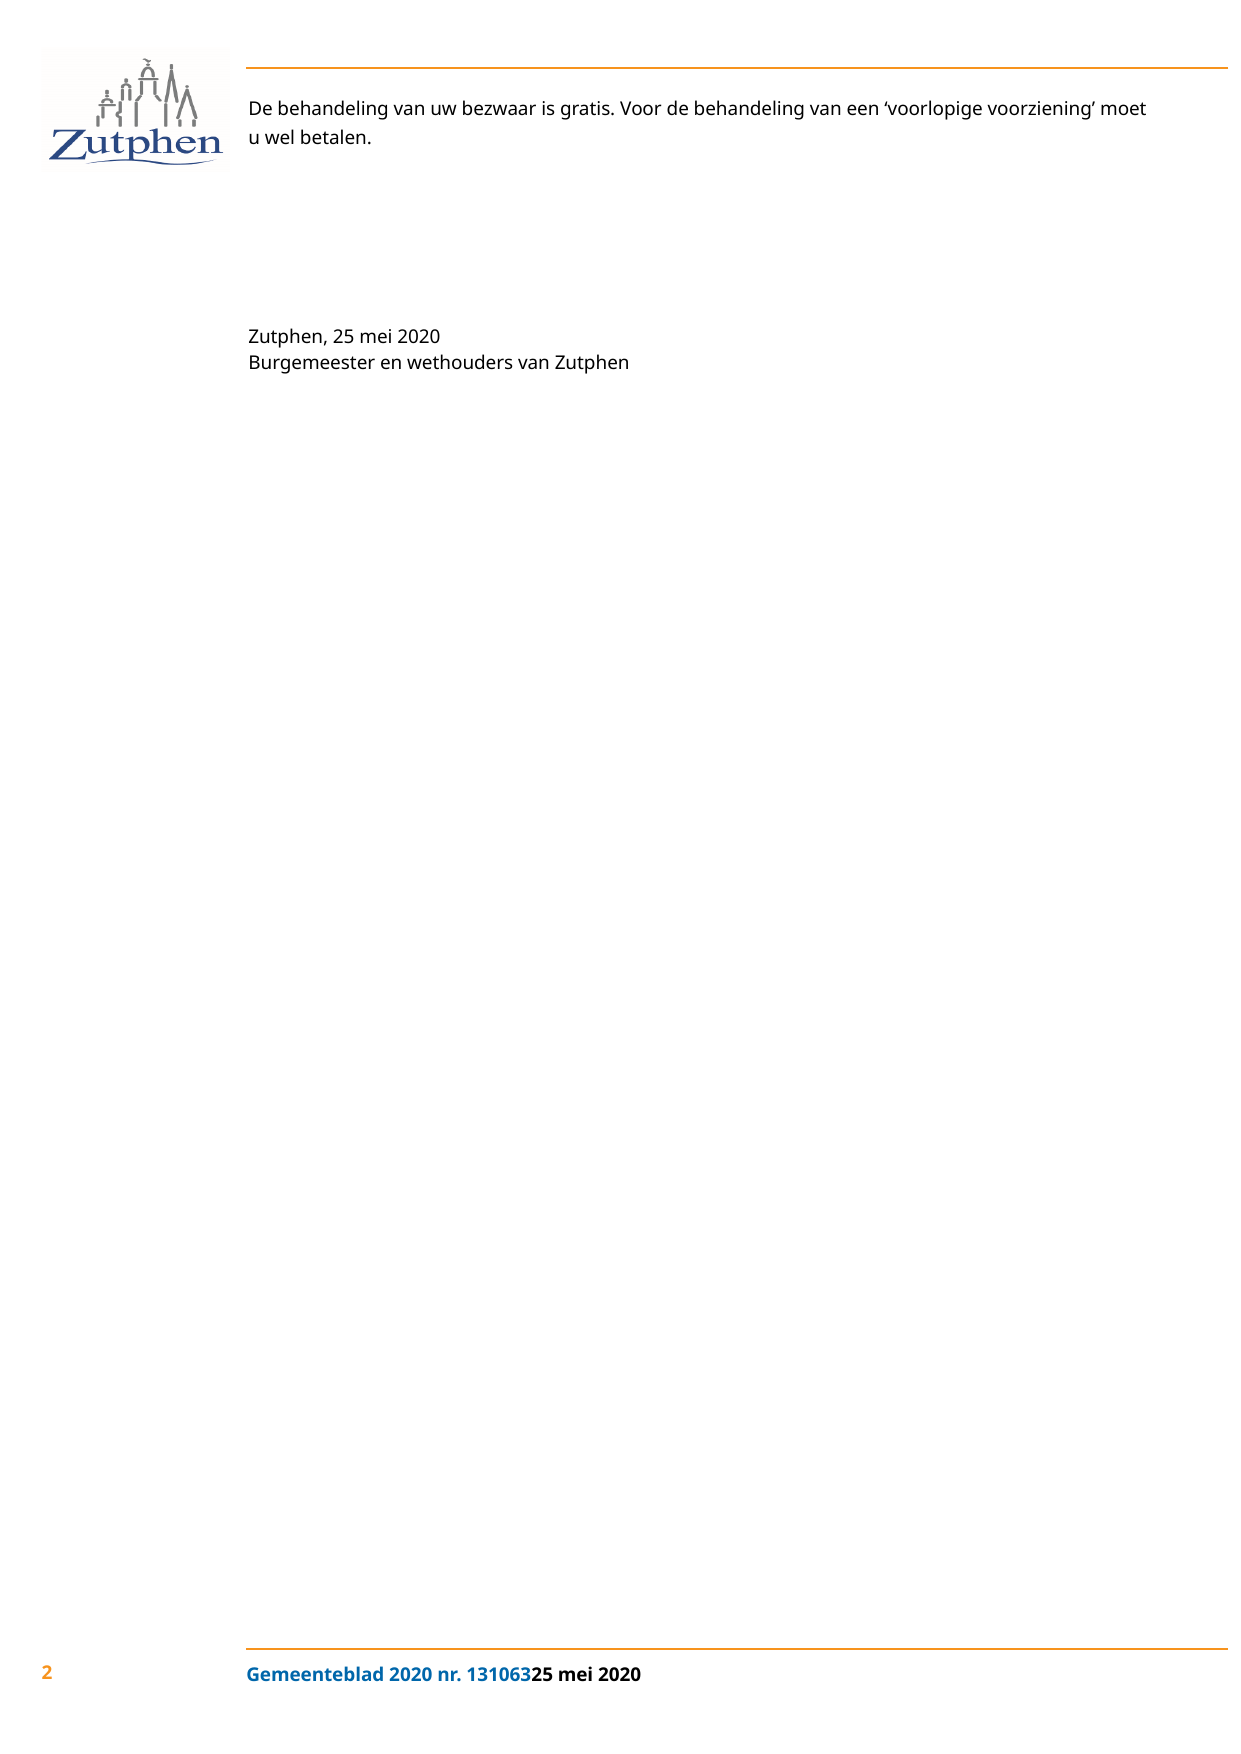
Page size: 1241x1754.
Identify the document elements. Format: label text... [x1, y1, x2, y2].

text Burgemeester en wethouders van Zutphen [248, 349, 1152, 375]
text De behandeling van uw bezwaar is gratis. Voor de behandeling van een ‘voorlopige voorziening’ moet u wel betalen. [248, 95, 1152, 150]
picture [41, 47, 231, 172]
text Zutphen, 25 mei 2020 [248, 323, 1152, 349]
